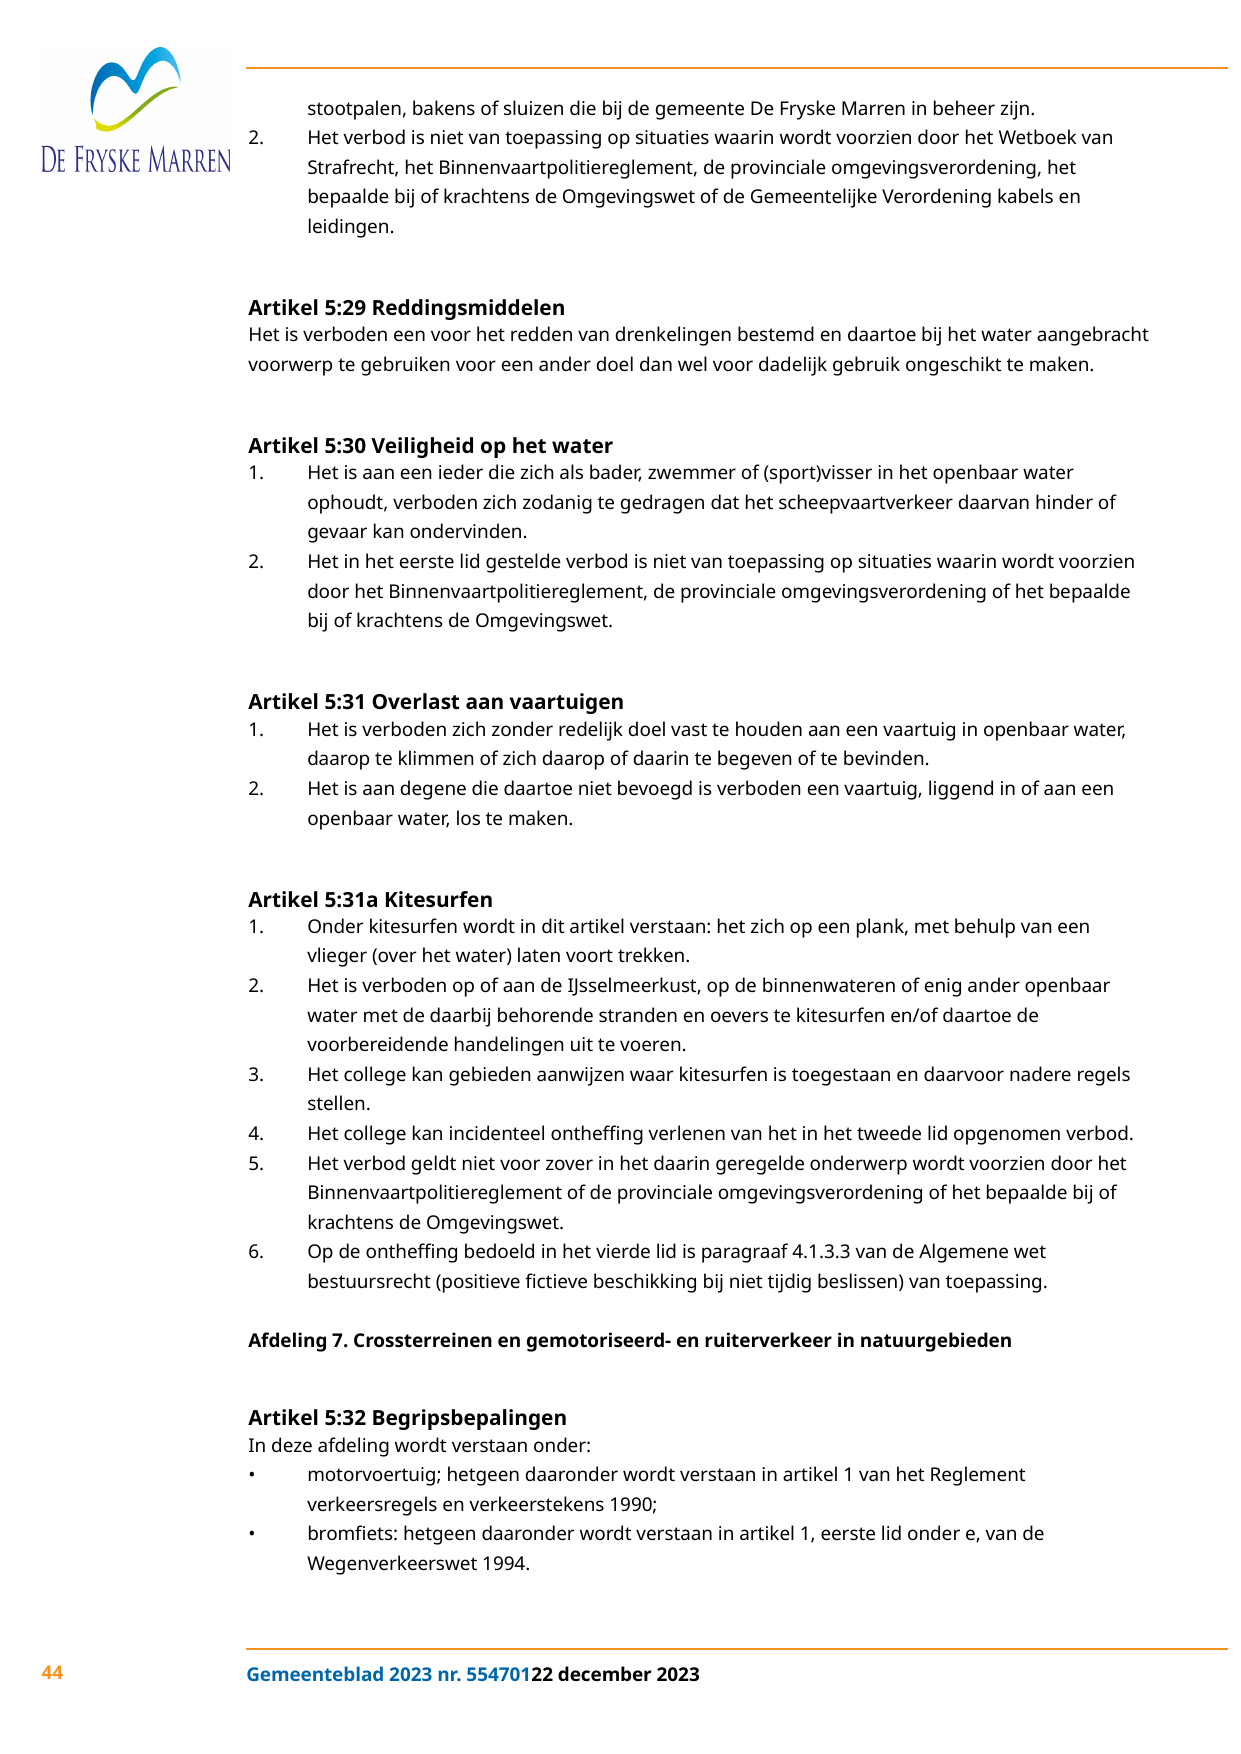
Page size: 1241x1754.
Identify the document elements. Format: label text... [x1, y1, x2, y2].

list Het college kan gebieden aanwijzen waar kitesurfen is toegestaan en daarvoor nadere regels stellen. [248, 1061, 1152, 1116]
text Afdeling 7. Crossterreinen en gemotoriseerd- en ruiterverkeer in natuurgebieden [248, 1327, 1152, 1353]
text In deze afdeling wordt verstaan onder: [248, 1432, 1152, 1458]
text Artikel 5:31 Overlast aan vaartuigen [248, 687, 1152, 716]
text Artikel 5:29 Reddingsmiddelen [248, 293, 1152, 322]
list Het is aan een ieder die zich als bader, zwemmer of (sport)visser in het openbaar water ophoudt, verboden zich zodanig te gedragen dat het scheepvaartverkeer daarvan hinder of gevaar kan ondervinden. [248, 459, 1152, 544]
picture [41, 47, 231, 172]
list Het verbod is niet van toepassing op situaties waarin wordt voorzien door het Wetboek van Strafrecht, het Binnenvaartpolitiereglement, de provinciale omgevingsverordening, het bepaalde bij of krachtens de Omgevingswet of de Gemeentelijke Verordening kabels en leidingen. [248, 124, 1152, 239]
list Het is aan degene die daartoe niet bevoegd is verboden een vaartuig, liggend in of aan een openbaar water, los te maken. [248, 775, 1152, 830]
list Het verbod geldt niet voor zover in het daarin geregelde onderwerp wordt voorzien door het Binnenvaartpolitiereglement of de provinciale omgevingsverordening of het bepaalde bij of krachtens de Omgevingswet. [248, 1150, 1152, 1235]
list Het is verboden zich zonder redelijk doel vast te houden aan een vaartuig in openbaar water, daarop te klimmen of zich daarop of daarin te begeven of te bevinden. [248, 716, 1152, 771]
list Onder kitesurfen wordt in dit artikel verstaan: het zich op een plank, met behulp van een vlieger (over het water) laten voort trekken. [248, 913, 1152, 968]
text Artikel 5:32 Begripsbepalingen [248, 1403, 1152, 1432]
text Artikel 5:30 Veiligheid op het water [248, 431, 1152, 459]
text Artikel 5:31a Kitesurfen [248, 885, 1152, 913]
list Het is verboden op of aan de IJsselmeerkust, op de binnenwateren of enig ander openbaar water met de daarbij behorende stranden en oevers te kitesurfen en/of daartoe de voorbereidende handelingen uit te voeren. [248, 972, 1152, 1057]
list Op de ontheffing bedoeld in het vierde lid is paragraaf 4.1.3.3 van de Algemene wet bestuursrecht (positieve fictieve beschikking bij niet tijdig beslissen) van toepassing. [248, 1238, 1152, 1294]
text Het is verboden een voor het redden van drenkelingen bestemd en daartoe bij het water aangebracht voorwerp te gebruiken voor een ander doel dan wel voor dadelijk gebruik ongeschikt te maken. [248, 322, 1152, 377]
list motorvoertuig; hetgeen daaronder wordt verstaan in artikel 1 van het Reglement verkeersregels en verkeerstekens 1990; [248, 1461, 1152, 1517]
list Het college kan incidenteel ontheffing verlenen van het in het tweede lid opgenomen verbod. [248, 1120, 1152, 1146]
list stootpalen, bakens of sluizen die bij de gemeente De Fryske Marren in beheer zijn. [248, 95, 1152, 121]
list Het in het eerste lid gestelde verbod is niet van toepassing op situaties waarin wordt voorzien door het Binnenvaartpolitiereglement, de provinciale omgevingsverordening of het bepaalde bij of krachtens de Omgevingswet. [248, 548, 1152, 633]
list bromfiets: hetgeen daaronder wordt verstaan in artikel 1, eerste lid onder e, van de Wegenverkeerswet 1994. [248, 1521, 1152, 1576]
